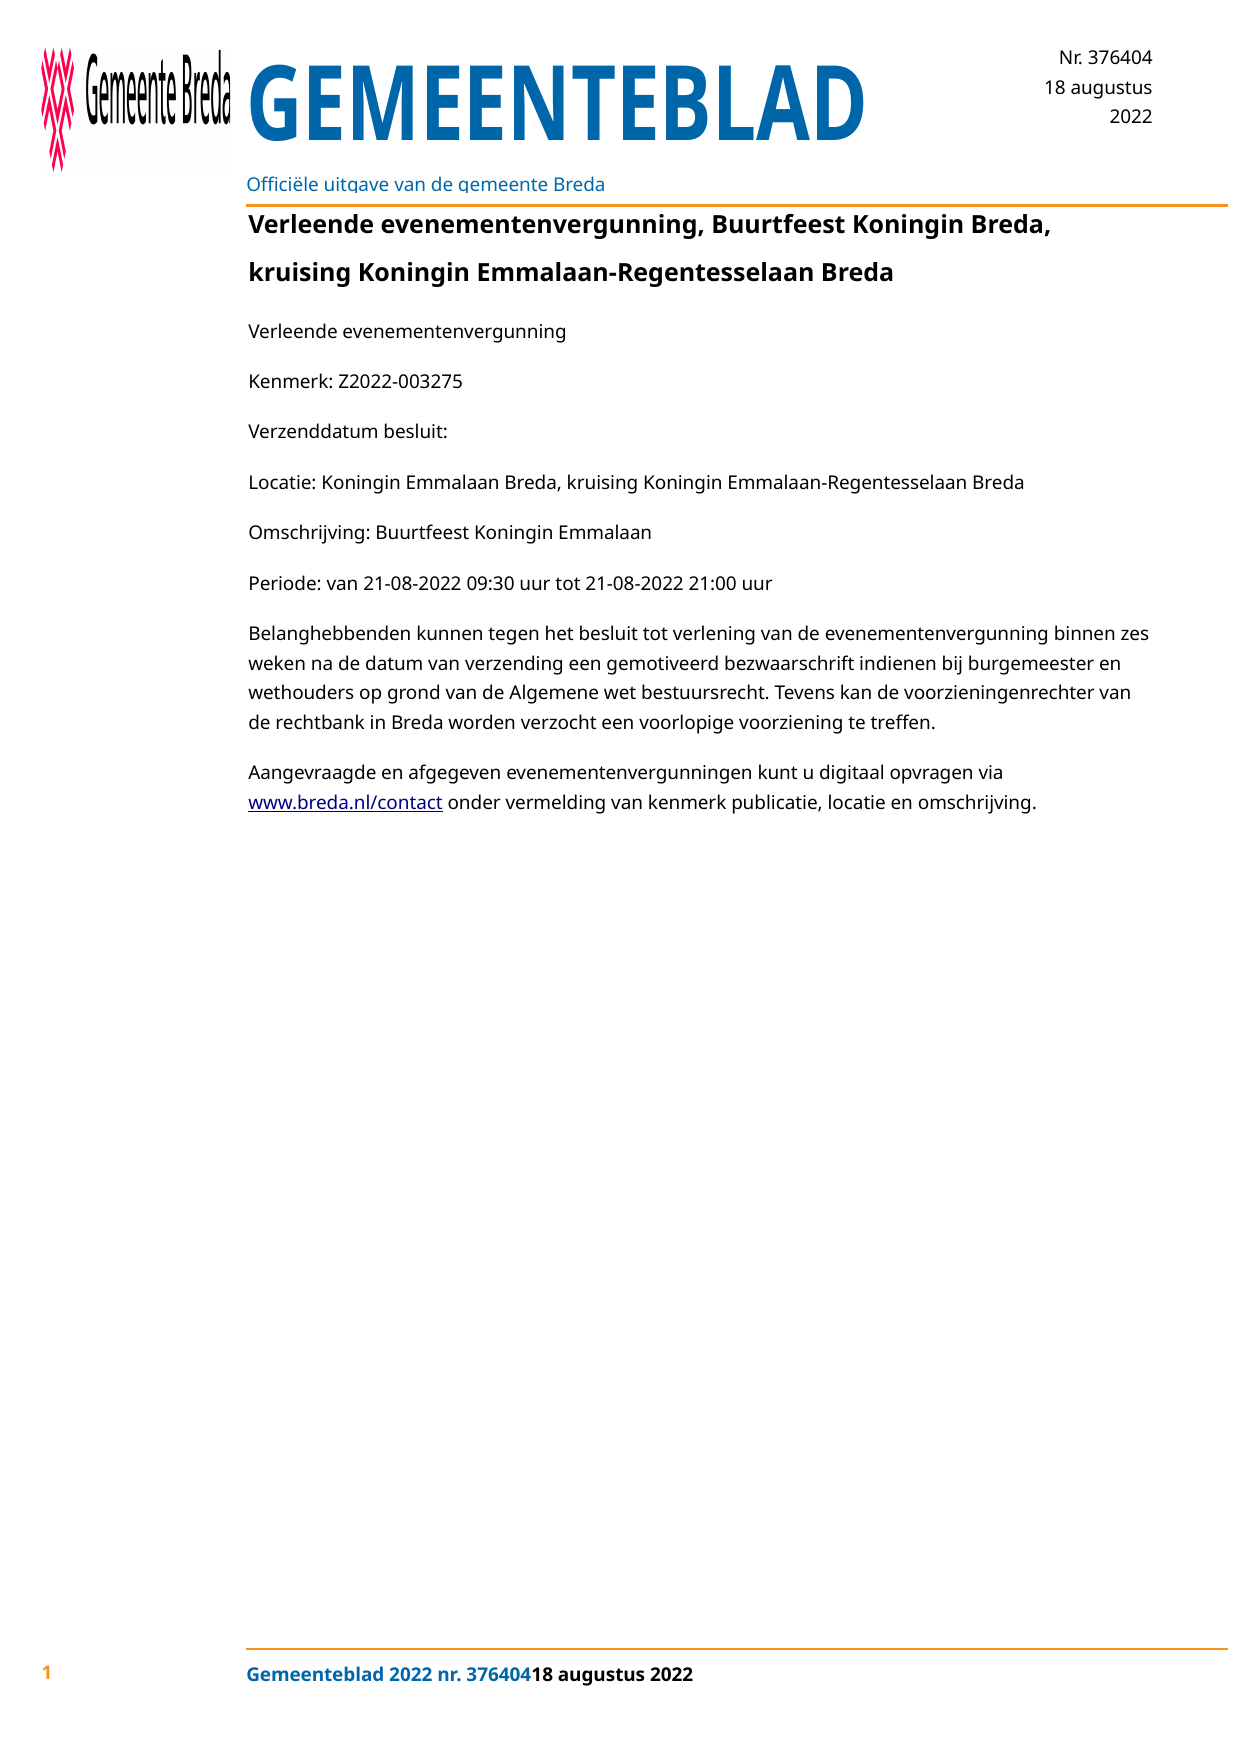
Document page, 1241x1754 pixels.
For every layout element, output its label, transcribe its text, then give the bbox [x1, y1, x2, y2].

text Omschrijving: Buurtfeest Koningin Emmalaan [248, 519, 1152, 545]
text Verleende evenementenvergunning [248, 318, 1152, 344]
text Periode: van 21-08-2022 09:30 uur tot 21-08-2022 21:00 uur [248, 570, 1152, 596]
text Kenmerk: Z2022-003275 [248, 368, 1152, 394]
picture [41, 47, 231, 172]
text Locatie: Koningin Emmalaan Breda, kruising Koningin Emmalaan-Regentesselaan Breda [248, 469, 1152, 495]
text Belanghebbenden kunnen tegen het besluit tot verlening van de evenementenvergunning binnen zes weken na de datum van verzending een gemotiveerd bezwaarschrift indienen bij burgemeester en wethouders op grond van de Algemene wet bestuursrecht. Tevens kan de voorzieningenrechter van de rechtbank in Breda worden verzocht een voorlopige voorziening te treffen. [248, 620, 1152, 735]
text Verzenddatum besluit: [248, 419, 1152, 444]
text Verleende evenementenvergunning, Buurtfeest Koningin Breda, kruising Koningin Emmalaan-Regentesselaan Breda [248, 207, 1152, 288]
text Aangevraagde en afgegeven evenementenvergunningen kunt u digitaal opvragen via www.breda.nl/contact onder vermelding van kenmerk publicatie, locatie en omschrijving. [248, 759, 1152, 815]
